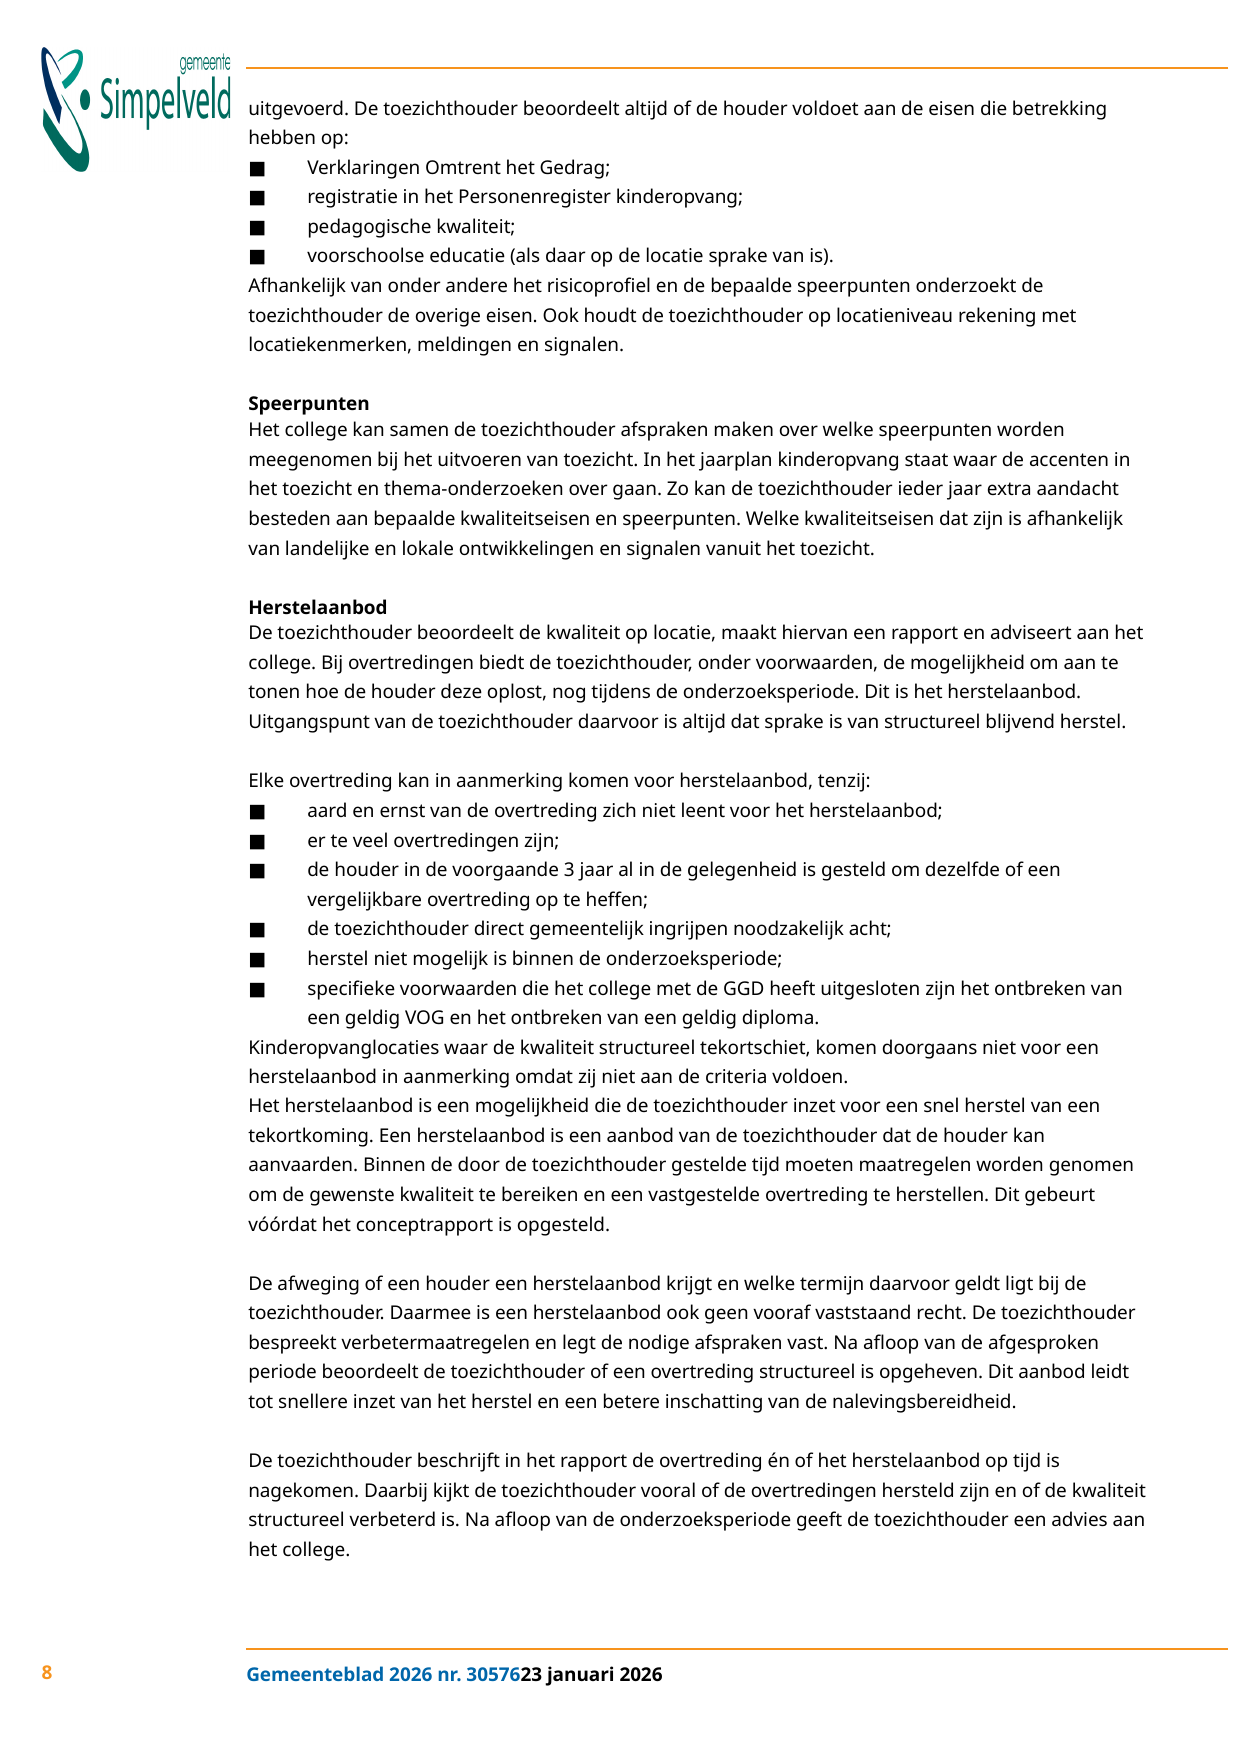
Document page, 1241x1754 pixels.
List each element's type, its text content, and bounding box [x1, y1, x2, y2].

text Het herstelaanbod is een mogelijkheid die de toezichthouder inzet voor een snel herstel van een tekortkoming. Een herstelaanbod is een aanbod van de toezichthouder dat de houder kan aanvaarden. Binnen de door de toezichthouder gestelde tijd moeten maatregelen worden genomen om de gewenste kwaliteit te bereiken en een vastgestelde overtreding te herstellen. Dit gebeurt vóórdat het conceptrapport is opgesteld. [248, 1092, 1152, 1236]
text De afweging of een houder een herstelaanbod krijgt en welke termijn daarvoor geldt ligt bij de toezichthouder. Daarmee is een herstelaanbod ook geen vooraf vaststaand recht. De toezichthouder bespreekt verbetermaatregelen en legt de nodige afspraken vast. Na afloop van de afgesproken periode beoordeelt de toezichthouder of een overtreding structureel is opgeheven. Dit aanbod leidt tot snellere inzet van het herstel en een betere inschatting van de nalevingsbereidheid. [248, 1270, 1152, 1414]
list Verklaringen Omtrent het Gedrag; [248, 154, 1152, 180]
list voorschoolse educatie (als daar op de locatie sprake van is). [248, 243, 1152, 268]
list registratie in het Personenregister kinderopvang; [248, 183, 1152, 209]
text Herstelaanbod [248, 594, 1152, 619]
list pedagogische kwaliteit; [248, 213, 1152, 239]
text De toezichthouder beschrijft in het rapport de overtreding én of het herstelaanbod op tijd is nagekomen. Daarbij kijkt de toezichthouder vooral of de overtredingen hersteld zijn en of de kwaliteit structureel verbeterd is. Na afloop van de onderzoeksperiode geeft de toezichthouder een advies aan het college. [248, 1447, 1152, 1562]
text Speerpunten [248, 391, 1152, 416]
text uitgevoerd. De toezichthouder beoordeelt altijd of de houder voldoet aan de eisen die betrekking hebben op: [248, 95, 1152, 150]
text Het college kan samen de toezichthouder afspraken maken over welke speerpunten worden meegenomen bij het uitvoeren van toezicht. In het jaarplan kinderopvang staat waar de accenten in het toezicht en thema-onderzoeken over gaan. Zo kan de toezichthouder ieder jaar extra aandacht besteden aan bepaalde kwaliteitseisen en speerpunten. Welke kwaliteitseisen dat zijn is afhankelijk van landelijke en lokale ontwikkelingen en signalen vanuit het toezicht. [248, 416, 1152, 560]
text Afhankelijk van onder andere het risicoprofiel en de bepaalde speerpunten onderzoekt de toezichthouder de overige eisen. Ook houdt de toezichthouder op locatieniveau rekening met locatiekenmerken, meldingen en signalen. [248, 272, 1152, 357]
picture [41, 47, 231, 172]
text De toezichthouder beoordeelt de kwaliteit op locatie, maakt hiervan een rapport en adviseert aan het college. Bij overtredingen biedt de toezichthouder, onder voorwaarden, de mogelijkheid om aan te tonen hoe de houder deze oplost, nog tijdens de onderzoeksperiode. Dit is het herstelaanbod. Uitgangspunt van de toezichthouder daarvoor is altijd dat sprake is van structureel blijvend herstel. [248, 619, 1152, 734]
table_header Elke overtreding kan in aanmerking komen voor herstelaanbod, tenzij: aard en ernst van de overtreding zich niet leent voor het herstelaanbod; er te veel overtredingen zijn; de houder in de voorgaande 3 jaar al in de gelegenheid is gesteld om dezelfde of een vergelijkbare overtreding op te heffen; de toezichthouder direct gemeentelijk ingrijpen noodzakelijk acht; herstel niet mogelijk is binnen de onderzoeksperiode; specifieke voorwaarden die het college met de GGD heeft uitgesloten zijn het ontbreken van een geldig VOG en het ontbreken van een geldig diploma. Kinderopvanglocaties waar de kwaliteit structureel tekortschiet, komen doorgaans niet voor een herstelaanbod in aanmerking omdat zij niet aan de criteria voldoen. [248, 768, 1152, 1089]
